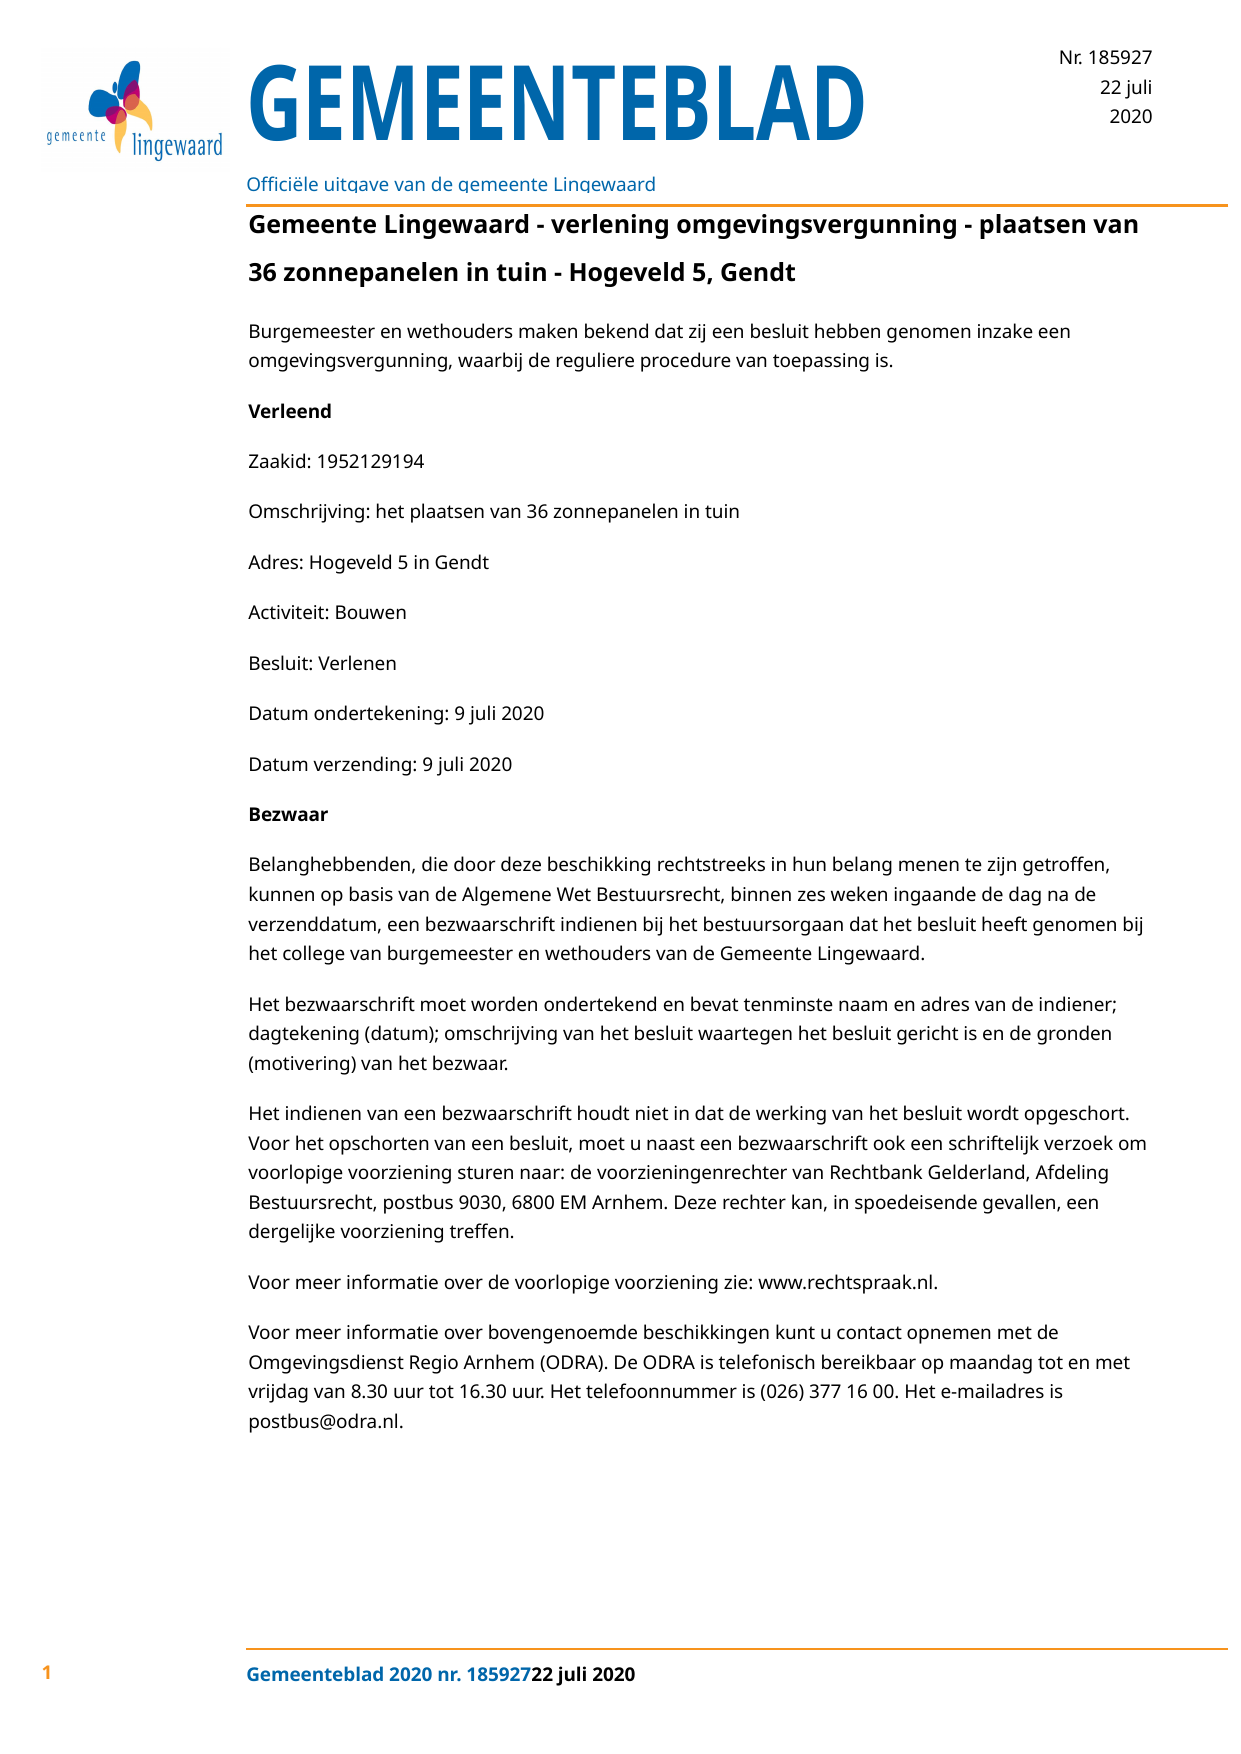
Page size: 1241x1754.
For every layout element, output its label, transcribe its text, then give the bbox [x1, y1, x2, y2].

text Het indienen van een bezwaarschrift houdt niet in dat de werking van het besluit wordt opgeschort. Voor het opschorten van een besluit, moet u naast een bezwaarschrift ook een schriftelijk verzoek om voorlopige voorziening sturen naar: de voorzieningenrechter van Rechtbank Gelderland, Afdeling Bestuursrecht, postbus 9030, 6800 EM Arnhem. Deze rechter kan, in spoedeisende gevallen, een dergelijke voorziening treffen. [248, 1100, 1152, 1244]
text Datum ondertekening: 9 juli 2020 [248, 700, 1152, 726]
text Besluit: Verlenen [248, 650, 1152, 676]
text Gemeente Lingewaard - verlening omgevingsvergunning - plaatsen van 36 zonnepanelen in tuin - Hogeveld 5, Gendt [248, 207, 1152, 288]
text Zaakid: 1952129194 [248, 448, 1152, 474]
text Bezwaar [248, 801, 1152, 827]
text Datum verzending: 9 juli 2020 [248, 751, 1152, 777]
text Adres: Hogeveld 5 in Gendt [248, 549, 1152, 575]
text Belanghebbenden, die door deze beschikking rechtstreeks in hun belang menen te zijn getroffen, kunnen op basis van de Algemene Wet Bestuursrecht, binnen zes weken ingaande de dag na de verzenddatum, een bezwaarschrift indienen bij het bestuursorgaan dat het besluit heeft genomen bij het college van burgemeester en wethouders van de Gemeente Lingewaard. [248, 852, 1152, 966]
text Burgemeester en wethouders maken bekend dat zij een besluit hebben genomen inzake een omgevingsvergunning, waarbij de reguliere procedure van toepassing is. [248, 318, 1152, 373]
text Voor meer informatie over de voorlopige voorziening zie: www.rechtspraak.nl. [248, 1269, 1152, 1295]
picture [41, 47, 231, 172]
text Het bezwaarschrift moet worden ondertekend en bevat tenminste naam en adres van de indiener; dagtekening (datum); omschrijving van het besluit waartegen het besluit gericht is en de gronden (motivering) van het bezwaar. [248, 991, 1152, 1076]
text Activiteit: Bouwen [248, 599, 1152, 625]
text Verleend [248, 398, 1152, 424]
text Omschrijving: het plaatsen van 36 zonnepanelen in tuin [248, 499, 1152, 524]
text Voor meer informatie over bovengenoemde beschikkingen kunt u contact opnemen met de Omgevingsdienst Regio Arnhem (ODRA). De ODRA is telefonisch bereikbaar op maandag tot en met vrijdag van 8.30 uur tot 16.30 uur. Het telefoonnummer is (026) 377 16 00. Het e-mailadres is postbus@odra.nl. [248, 1319, 1152, 1434]
